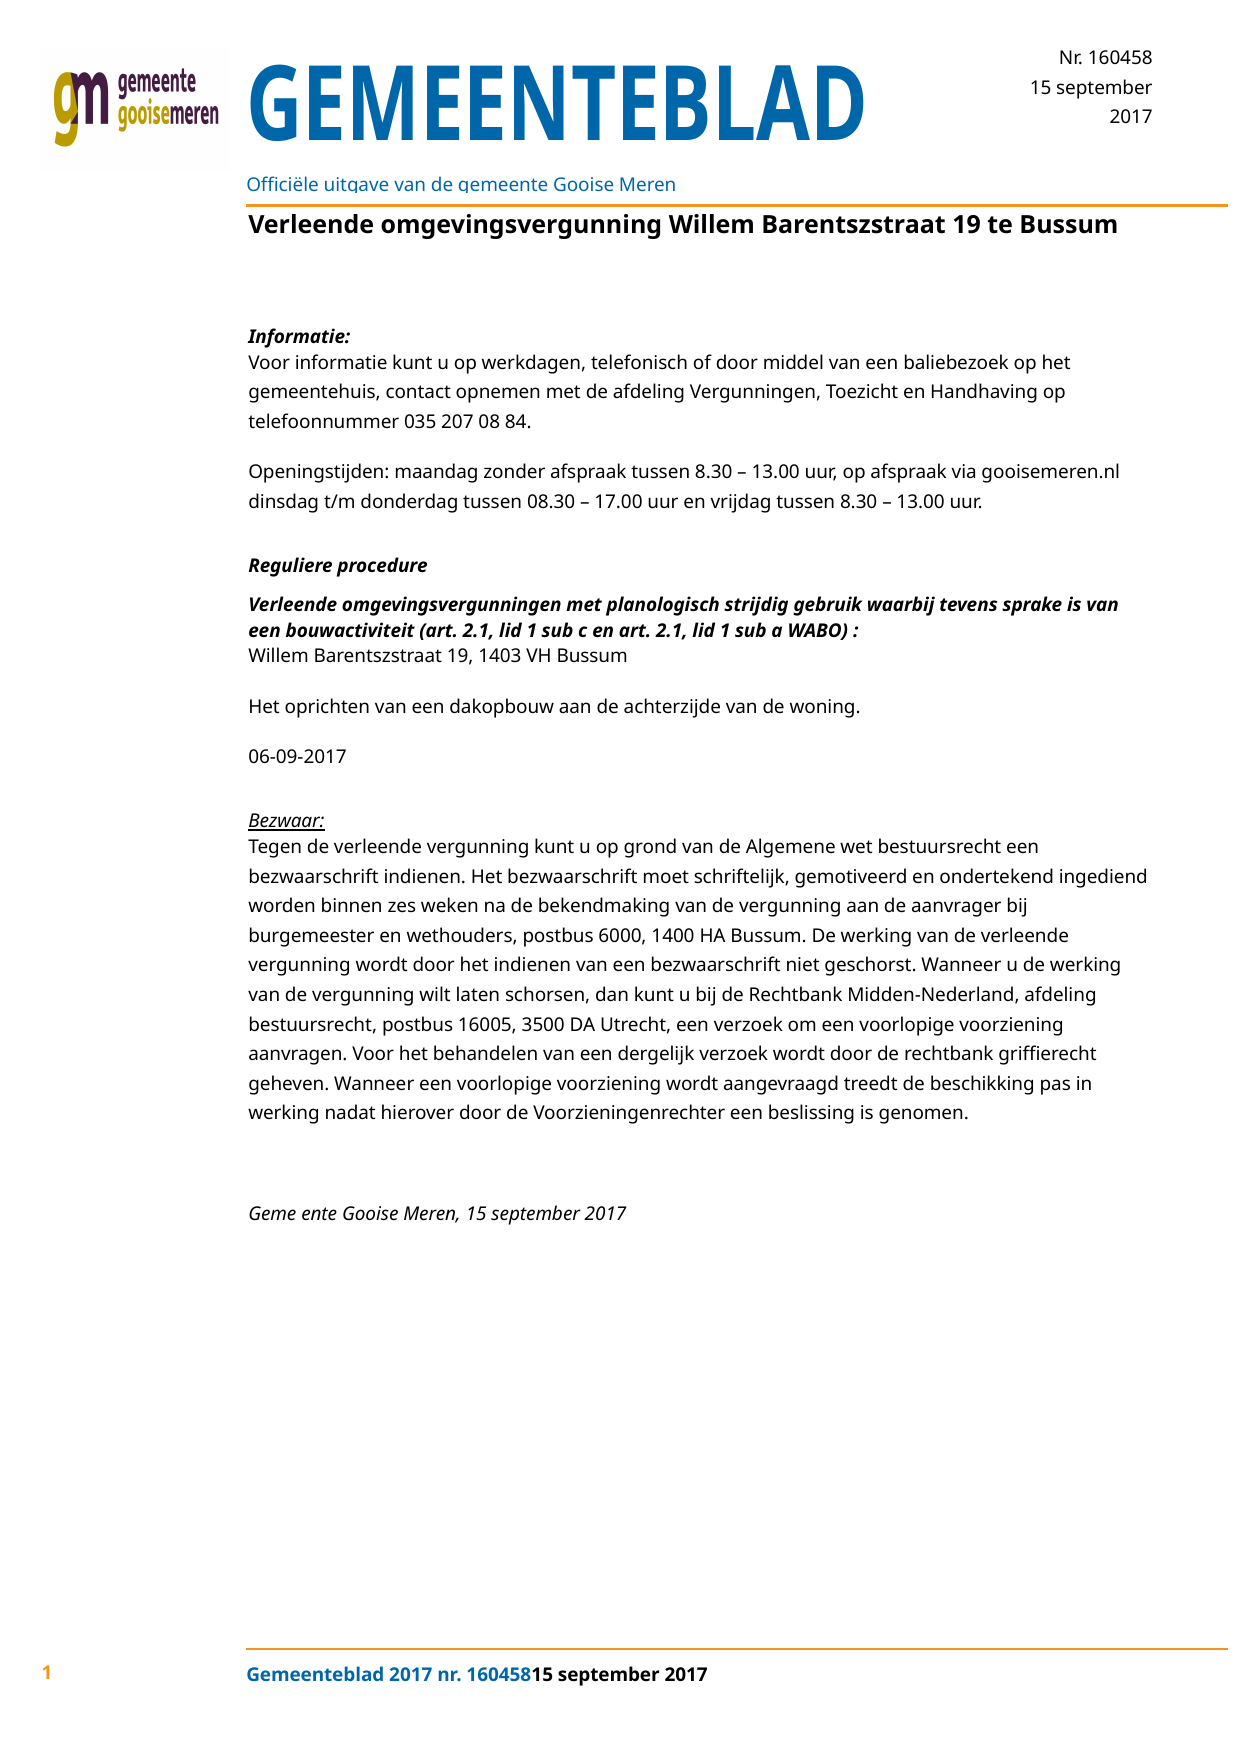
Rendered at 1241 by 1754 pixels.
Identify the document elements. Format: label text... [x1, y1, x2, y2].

picture [41, 47, 231, 172]
text Reguliere procedure [248, 552, 1152, 578]
text Openingstijden: maandag zonder afspraak tussen 8.30 – 13.00 uur, op afspraak via gooisemeren.nl dinsdag t/m donderdag tussen 08.30 – 17.00 uur en vrijdag tussen 8.30 – 13.00 uur. [248, 458, 1152, 514]
text Verleende omgevingsvergunningen met planologisch strijdig gebruik waarbij tevens sprake is van een bouwactiviteit (art. 2.1, lid 1 sub c en art. 2.1, lid 1 sub a WABO) : [248, 591, 1152, 643]
text Tegen de verleende vergunning kunt u op grond van de Algemene wet bestuursrecht een bezwaarschrift indienen. Het bezwaarschrift moet schriftelijk, gemotiveerd en ondertekend ingediend worden binnen zes weken na de bekendmaking van de vergunning aan de aanvrager bij burgemeester en wethouders, postbus 6000, 1400 HA Bussum. De werking van de verleende vergunning wordt door het indienen van een bezwaarschrift niet geschorst. Wanneer u de werking van de vergunning wilt laten schorsen, dan kunt u bij de Rechtbank Midden-Nederland, afdeling bestuursrecht, postbus 16005, 3500 DA Utrecht, een verzoek om een voorlopige voorziening aanvragen. Voor het behandelen van een dergelijk verzoek wordt door de rechtbank griffierecht geheven. Wanneer een voorlopige voorziening wordt aangevraagd treedt de beschikking pas in werking nadat hierover door de Voorzieningenrechter een beslissing is genomen. [248, 833, 1152, 1125]
text Het oprichten van een dakopbouw aan de achterzijde van de woning. [248, 693, 1152, 719]
text Geme ente Gooise Meren, 15 september 2017 [248, 1200, 1152, 1226]
text Voor informatie kunt u op werkdagen, telefonisch of door middel van een baliebezoek op het gemeentehuis, contact opnemen met de afdeling Vergunningen, Toezicht en Handhaving op telefoonnummer 035 207 08 84. [248, 349, 1152, 434]
text Verleende omgevingsvergunning Willem Barentszstraat 19 te Bussum [248, 207, 1152, 241]
text Willem Barentszstraat 19, 1403 VH Bussum [248, 643, 1152, 668]
text Informatie: [248, 323, 1152, 349]
text 06-09-2017 [248, 743, 1152, 769]
text Bezwaar: [248, 807, 1152, 833]
